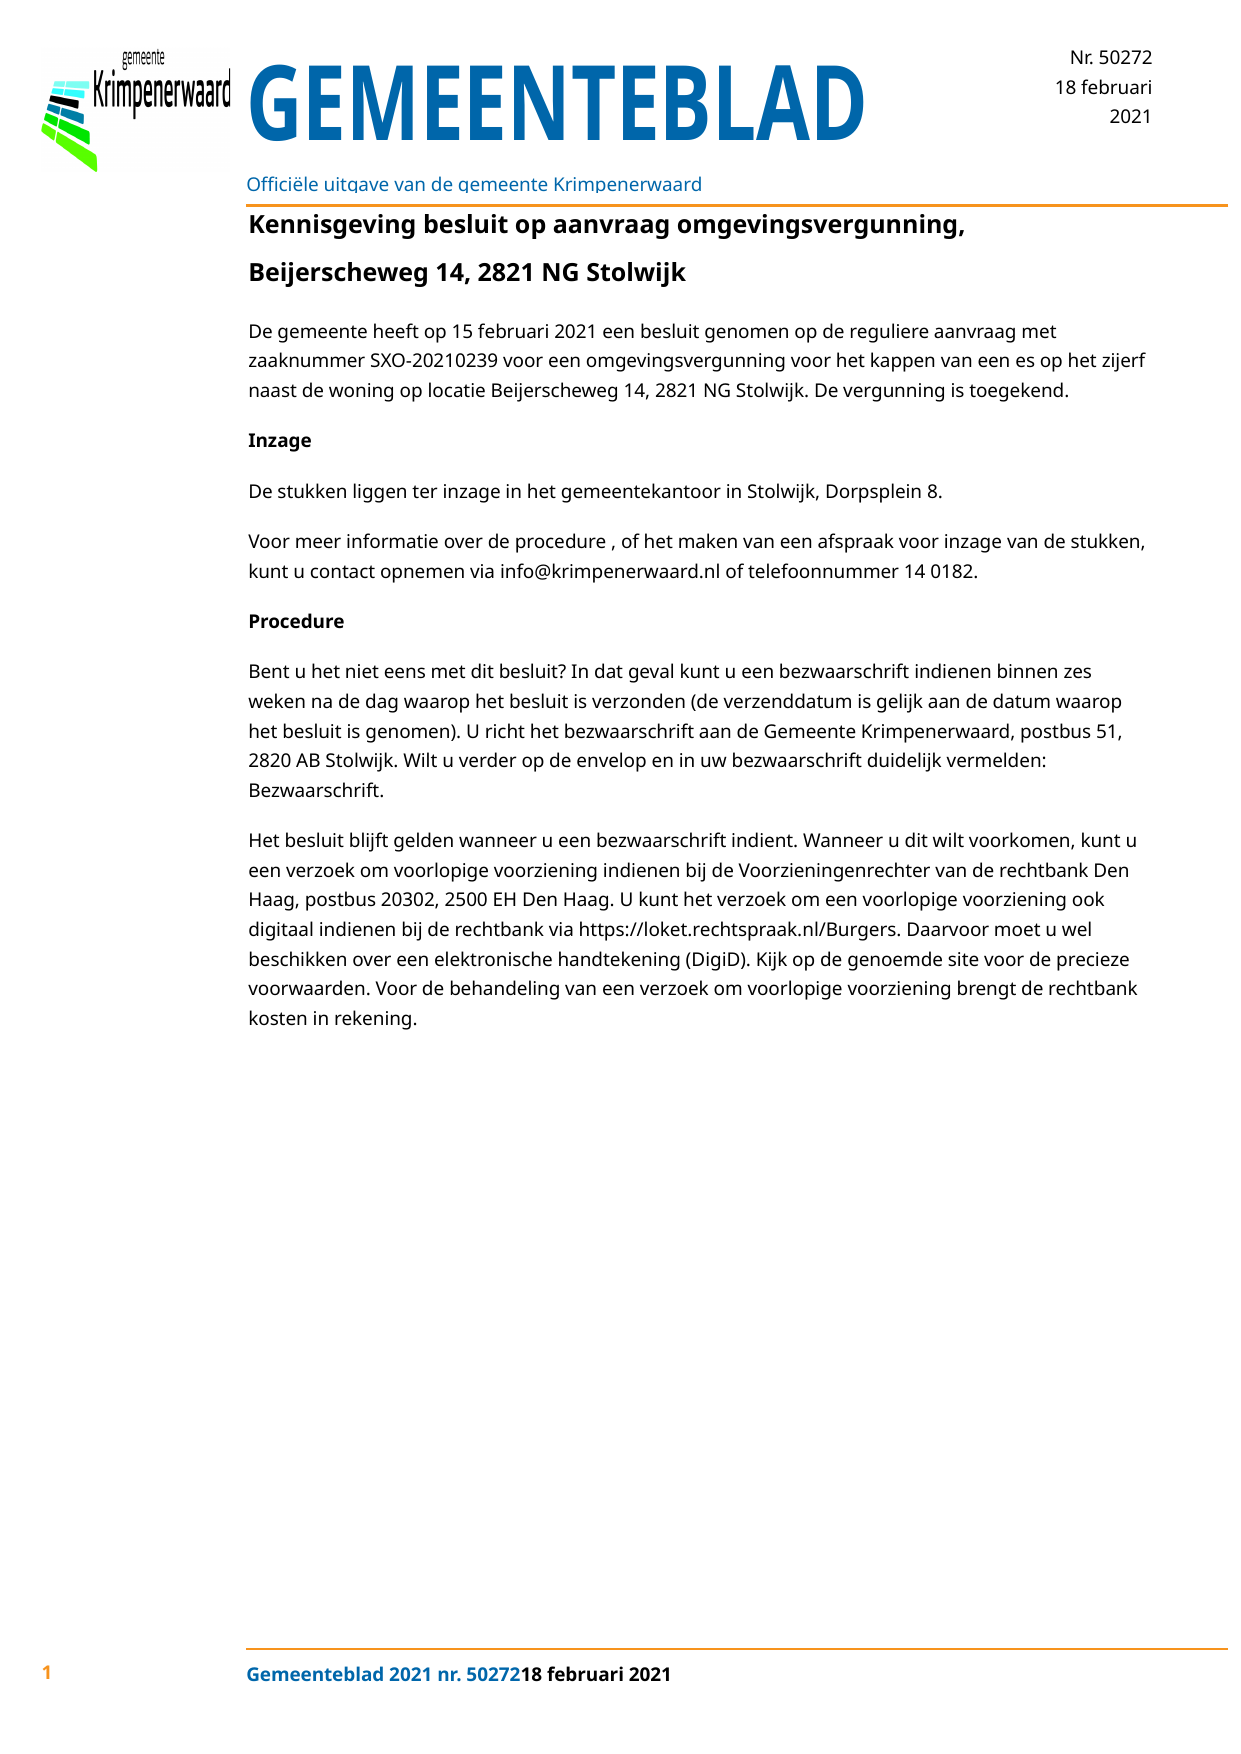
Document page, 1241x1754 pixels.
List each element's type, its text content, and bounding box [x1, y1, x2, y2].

text Kennisgeving besluit op aanvraag omgevingsvergunning, Beijerscheweg 14, 2821 NG Stolwijk [248, 207, 1152, 288]
text De stukken liggen ter inzage in het gemeentekantoor in Stolwijk, Dorpsplein 8. [248, 478, 1152, 504]
text Inzage [248, 427, 1152, 453]
text Voor meer informatie over de procedure , of het maken van een afspraak voor inzage van de stukken, kunt u contact opnemen via info@krimpenerwaard.nl of telefoonnummer 14 0182. [248, 528, 1152, 584]
picture [41, 47, 231, 172]
text De gemeente heeft op 15 februari 2021 een besluit genomen op de reguliere aanvraag met zaaknummer SXO-20210239 voor een omgevingsvergunning voor het kappen van een es op het zijerf naast de woning op locatie Beijerscheweg 14, 2821 NG Stolwijk. De vergunning is toegekend. [248, 318, 1152, 403]
text Bent u het niet eens met dit besluit? In dat geval kunt u een bezwaarschrift indienen binnen zes weken na de dag waarop het besluit is verzonden (de verzenddatum is gelijk aan de datum waarop het besluit is genomen). U richt het bezwaarschrift aan de Gemeente Krimpenerwaard, postbus 51, 2820 AB Stolwijk. Wilt u verder op de envelop en in uw bezwaarschrift duidelijk vermelden: Bezwaarschrift. [248, 659, 1152, 803]
text Het besluit blijft gelden wanneer u een bezwaarschrift indient. Wanneer u dit wilt voorkomen, kunt u een verzoek om voorlopige voorziening indienen bij de Voorzieningenrechter van de rechtbank Den Haag, postbus 20302, 2500 EH Den Haag. U kunt het verzoek om een voorlopige voorziening ook digitaal indienen bij de rechtbank via https://loket.rechtspraak.nl/Burgers. Daarvoor moet u wel beschikken over een elektronische handtekening (DigiD). Kijk op de genoemde site voor de precieze voorwaarden. Voor de behandeling van een verzoek om voorlopige voorziening brengt de rechtbank kosten in rekening. [248, 827, 1152, 1031]
text Procedure [248, 608, 1152, 634]
